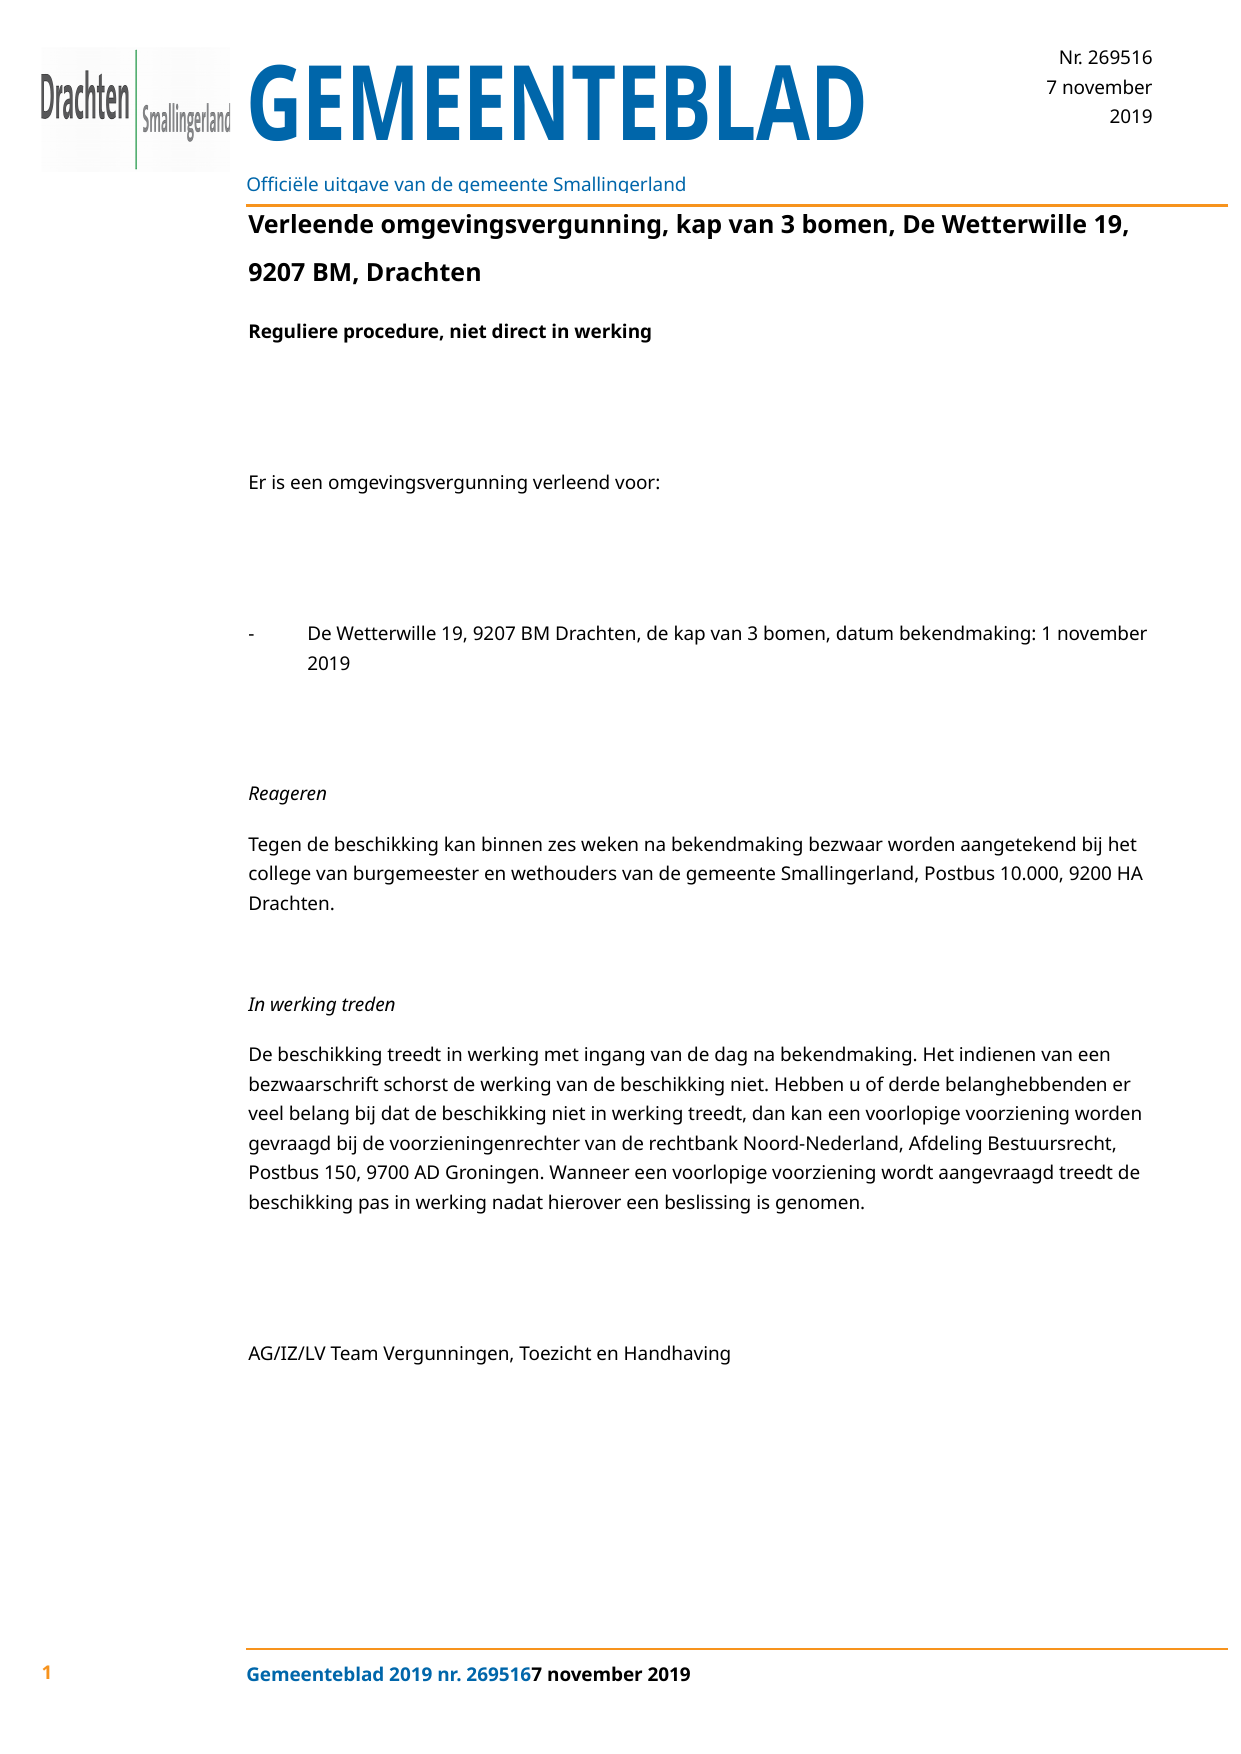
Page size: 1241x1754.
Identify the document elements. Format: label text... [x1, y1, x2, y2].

text De beschikking treedt in werking met ingang van de dag na bekendmaking. Het indienen van een bezwaarschrift schorst de werking van de beschikking niet. Hebben u of derde belanghebbenden er veel belang bij dat de beschikking niet in werking treedt, dan kan een voorlopige voorziening worden gevraagd bij de voorzieningenrechter van de rechtbank Noord-Nederland, Afdeling Bestuursrecht, Postbus 150, 9700 AD Groningen. Wanneer een voorlopige voorziening wordt aangevraagd treedt de beschikking pas in werking nadat hierover een beslissing is genomen. [248, 1041, 1152, 1215]
text Reageren [248, 780, 1152, 806]
text Reguliere procedure, niet direct in werking [248, 318, 1152, 344]
text Er is een omgevingsvergunning verleend voor: [248, 469, 1152, 495]
text In werking treden [248, 991, 1152, 1017]
picture [41, 47, 231, 172]
text Tegen de beschikking kan binnen zes weken na bekendmaking bezwaar worden aangetekend bij het college van burgemeester en wethouders van de gemeente Smallingerland, Postbus 10.000, 9200 HA Drachten. [248, 831, 1152, 916]
list De Wetterwille 19, 9207 BM Drachten, de kap van 3 bomen, datum bekendmaking: 1 november 2019 [248, 620, 1152, 676]
text AG/IZ/LV Team Vergunningen, Toezicht en Handhaving [248, 1340, 1152, 1366]
text Verleende omgevingsvergunning, kap van 3 bomen, De Wetterwille 19, 9207 BM, Drachten [248, 207, 1152, 288]
